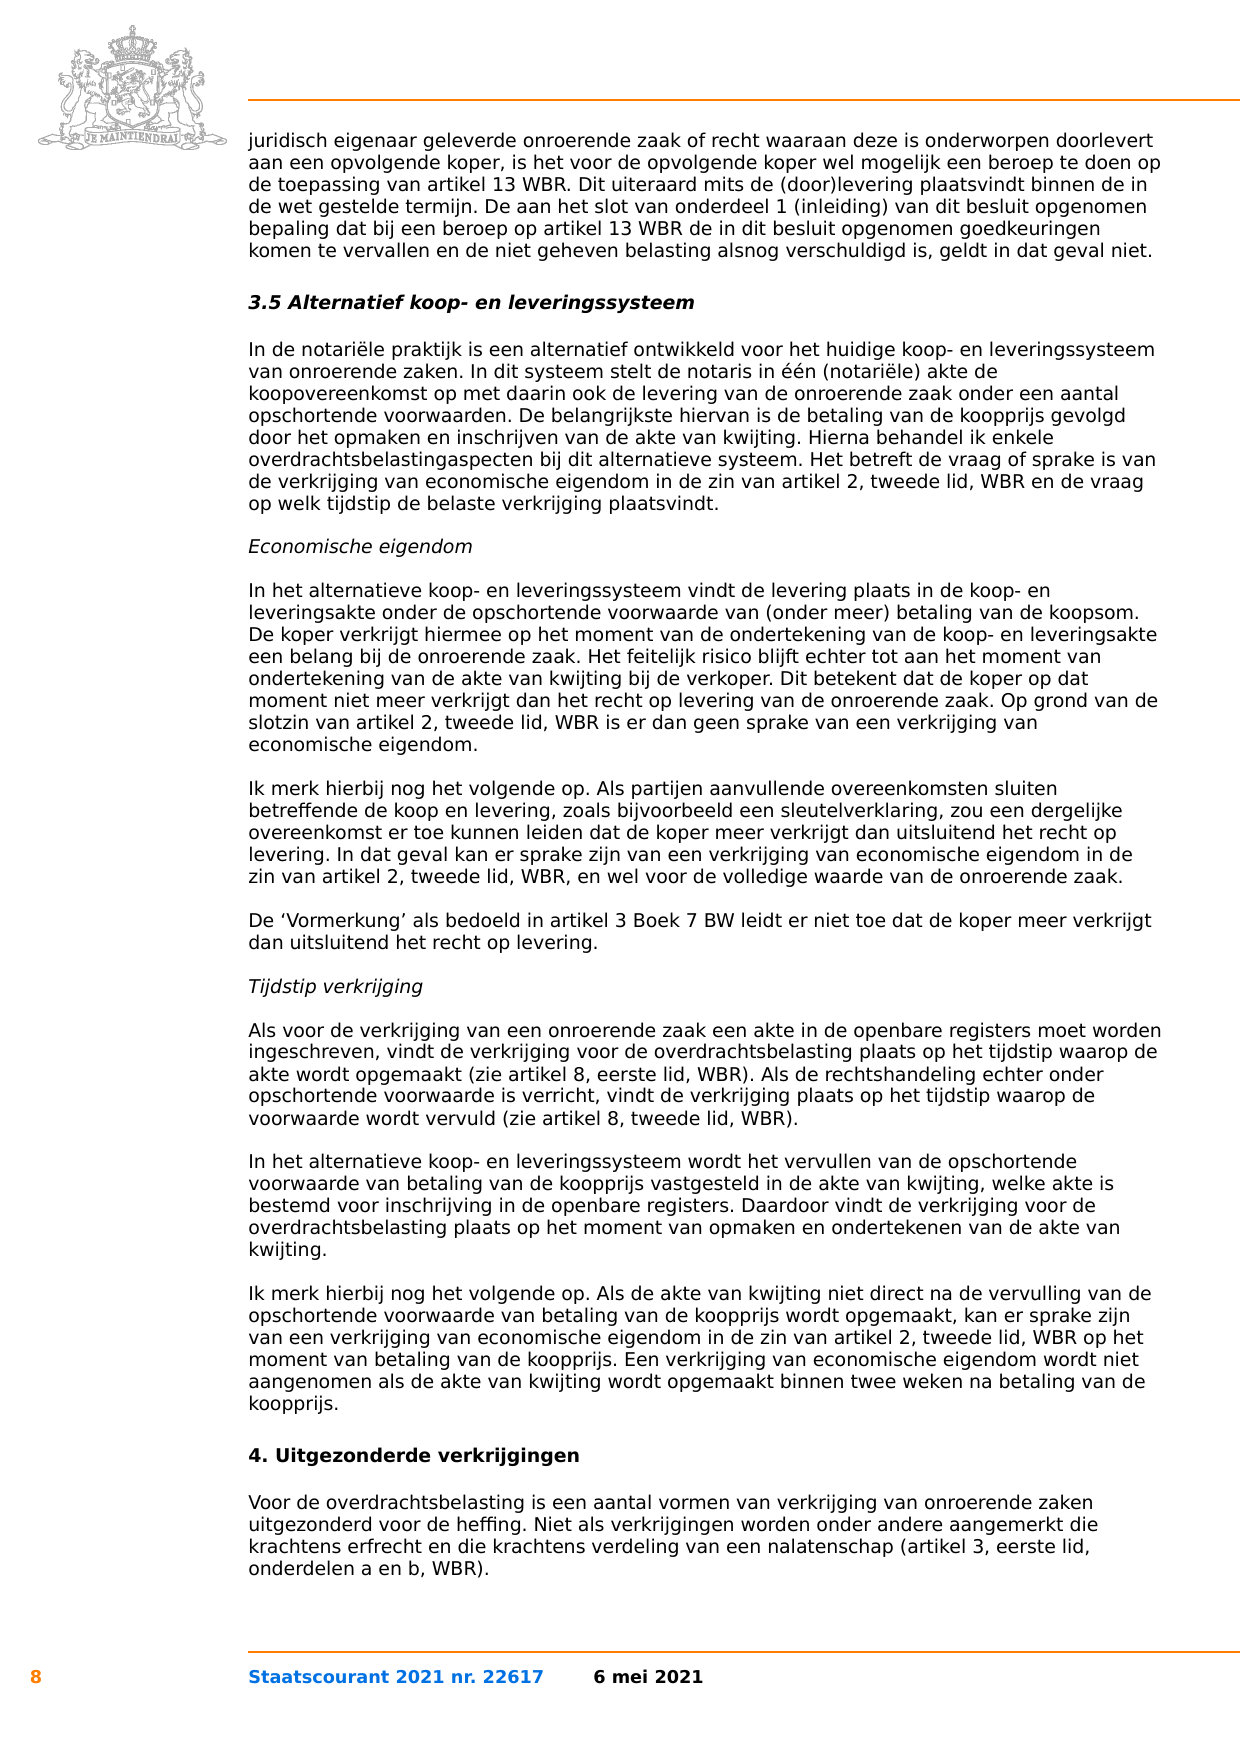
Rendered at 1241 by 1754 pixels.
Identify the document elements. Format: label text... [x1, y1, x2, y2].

text In de notariële praktijk is een alternatief ontwikkeld voor het huidige koop- en leveringssysteem van onroerende zaken. In dit systeem stelt de notaris in één (notariële) akte de koopovereenkomst op met daarin ook de levering van de onroerende zaak onder een aantal opschortende voorwaarden. De belangrijkste hiervan is de betaling van de koopprijs gevolgd door het opmaken en inschrijven van de akte van kwijting. Hierna behandel ik enkele overdrachtsbelastingaspecten bij dit alternatieve systeem. Het betreft de vraag of sprake is van de verkrijging van economische eigendom in de zin van artikel 2, tweede lid, WBR en de vraag op welk tijdstip de belaste verkrijging plaatsvindt. [248, 339, 1163, 514]
picture [38, 25, 227, 150]
text Voor de overdrachtsbelasting is een aantal vormen van verkrijging van onroerende zaken uitgezonderd voor de heffing. Niet als verkrijgingen worden onder andere aangemerkt die krachtens erfrecht en die krachtens verdeling van een nalatenschap (artikel 3, eerste lid, onderdelen a en b, WBR). [248, 1492, 1163, 1580]
text In het alternatieve koop- en leveringssysteem wordt het vervullen van de opschortende voorwaarde van betaling van de koopprijs vastgesteld in de akte van kwijting, welke akte is bestemd voor inschrijving in de openbare registers. Daardoor vindt de verkrijging voor de overdrachtsbelasting plaats op het moment van opmaken en ondertekenen van de akte van kwijting. [248, 1151, 1163, 1261]
subtitle Economische eigendom [248, 536, 1163, 558]
text Ik merk hierbij nog het volgende op. Als de akte van kwijting niet direct na de vervulling van de opschortende voorwaarde van betaling van de koopprijs wordt opgemaakt, kan er sprake zijn van een verkrijging van economische eigendom in de zin van artikel 2, tweede lid, WBR op het moment van betaling van de koopprijs. Een verkrijging van economische eigendom wordt niet aangenomen als de akte van kwijting wordt opgemaakt binnen twee weken na betaling van de koopprijs. [248, 1283, 1163, 1415]
text De ‘Vormerkung’ als bedoeld in artikel 3 Boek 7 BW leidt er niet toe dat de koper meer verkrijgt dan uitsluitend het recht op levering. [248, 910, 1163, 954]
subtitle 3.5 Alternatief koop- en leveringssysteem [248, 292, 1163, 314]
text Ik merk hierbij nog het volgende op. Als partijen aanvullende overeenkomsten sluiten betreffende de koop en levering, zoals bijvoorbeeld een sleutelverklaring, zou een dergelijke overeenkomst er toe kunnen leiden dat de koper meer verkrijgt dan uitsluitend het recht op levering. In dat geval kan er sprake zijn van een verkrijging van economische eigendom in de zin van artikel 2, tweede lid, WBR, en wel voor de volledige waarde van de onroerende zaak. [248, 778, 1163, 888]
subtitle Tijdstip verkrijging [248, 976, 1163, 998]
text juridisch eigenaar geleverde onroerende zaak of recht waaraan deze is onderworpen doorlevert aan een opvolgende koper, is het voor de opvolgende koper wel mogelijk een beroep te doen op de toepassing van artikel 13 WBR. Dit uiteraard mits de (door)levering plaatsvindt binnen de in de wet gestelde termijn. De aan het slot van onderdeel 1 (inleiding) van dit besluit opgenomen bepaling dat bij een beroep op artikel 13 WBR de in dit besluit opgenomen goedkeuringen komen te vervallen en de niet geheven belasting alsnog verschuldigd is, geldt in dat geval niet. [248, 130, 1163, 262]
subtitle 4. Uitgezonderde verkrijgingen [248, 1445, 1163, 1467]
text In het alternatieve koop- en leveringssysteem vindt de levering plaats in de koop- en leveringsakte onder de opschortende voorwaarde van (onder meer) betaling van de koopsom. De koper verkrijgt hiermee op het moment van de ondertekening van de koop- en leveringsakte een belang bij de onroerende zaak. Het feitelijk risico blijft echter tot aan het moment van ondertekening van de akte van kwijting bij de verkoper. Dit betekent dat de koper op dat moment niet meer verkrijgt dan het recht op levering van de onroerende zaak. Op grond van de slotzin van artikel 2, tweede lid, WBR is er dan geen sprake van een verkrijging van economische eigendom. [248, 580, 1163, 756]
text Als voor de verkrijging van een onroerende zaak een akte in de openbare registers moet worden ingeschreven, vindt de verkrijging voor de overdrachtsbelasting plaats op het tijdstip waarop de akte wordt opgemaakt (zie artikel 8, eerste lid, WBR). Als de rechtshandeling echter onder opschortende voorwaarde is verricht, vindt de verkrijging plaats op het tijdstip waarop de voorwaarde wordt vervuld (zie artikel 8, tweede lid, WBR). [248, 1019, 1163, 1129]
